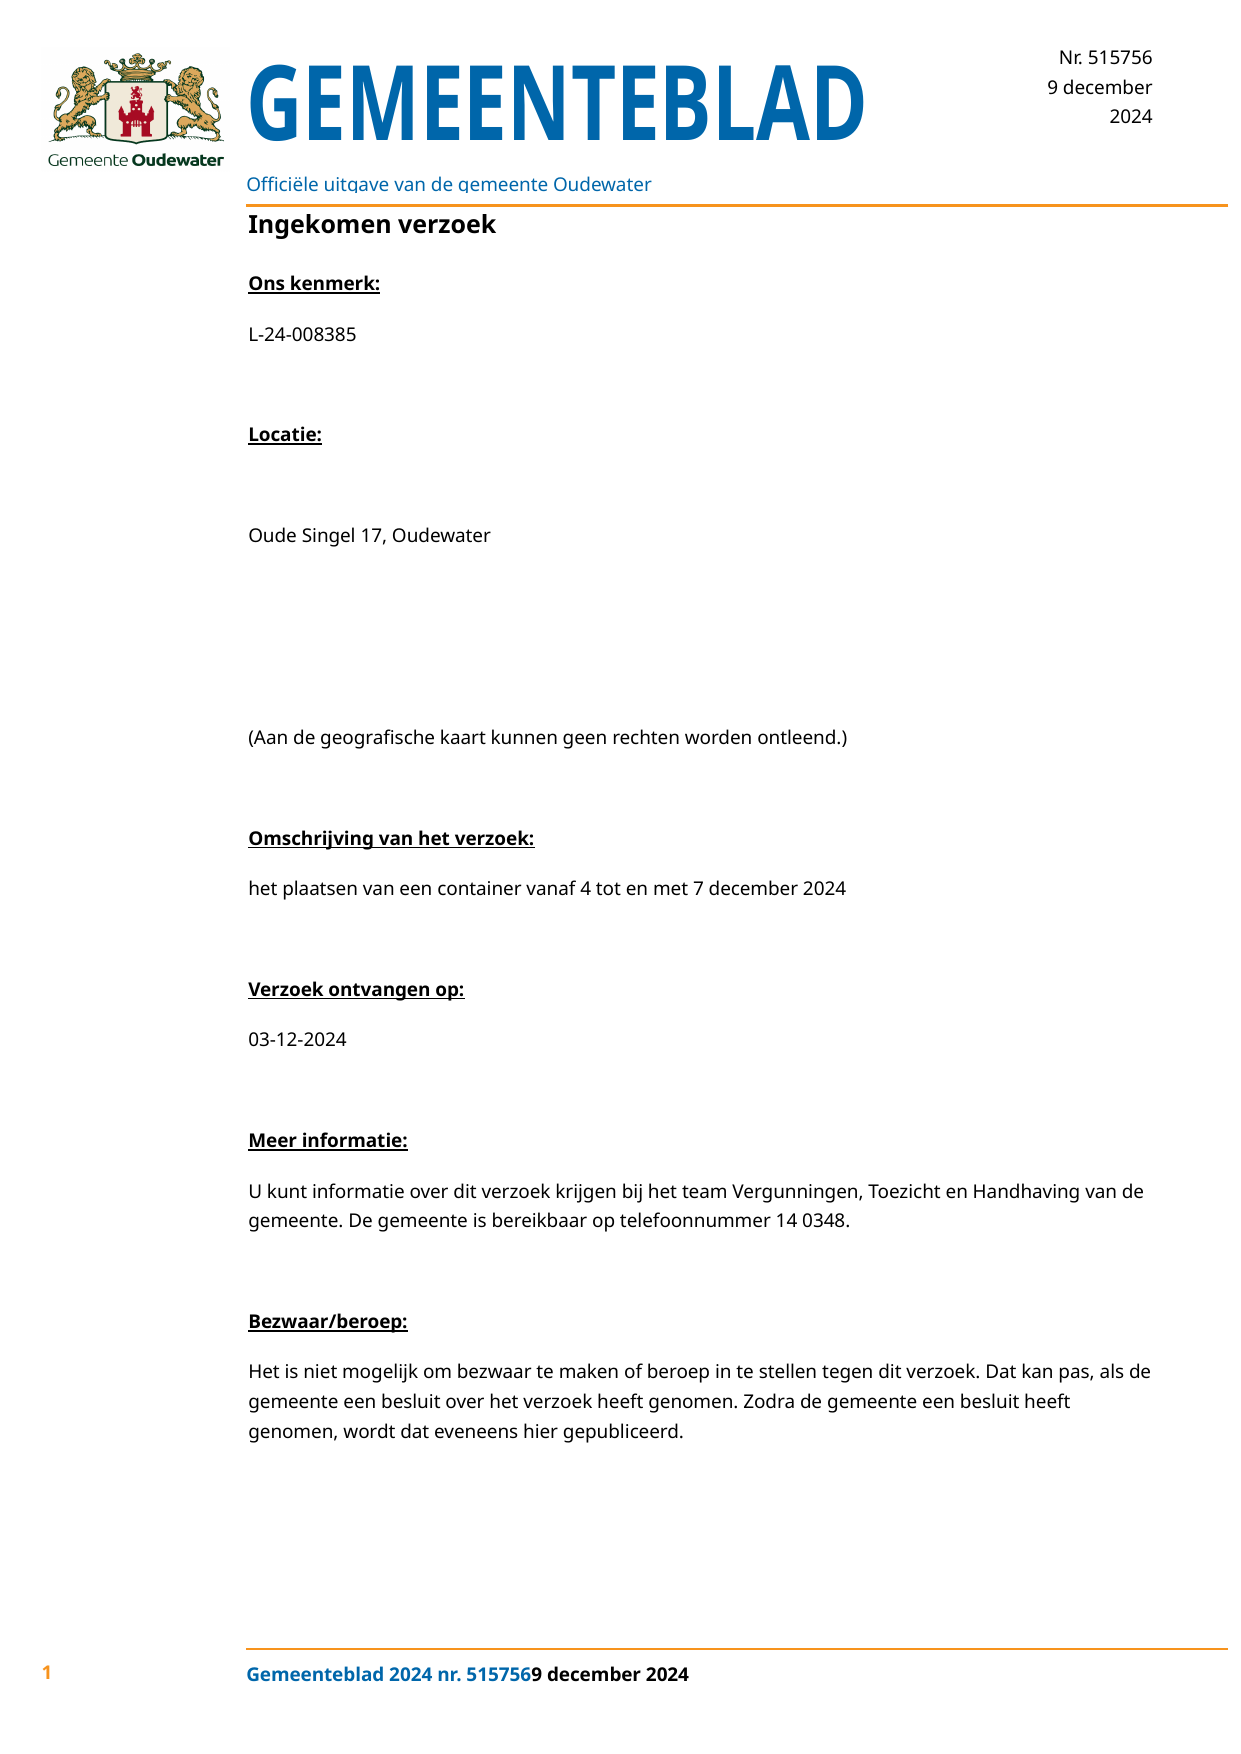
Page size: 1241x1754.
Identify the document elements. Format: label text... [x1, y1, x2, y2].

text Het is niet mogelijk om bezwaar te maken of beroep in te stellen tegen dit verzoek. Dat kan pas, als de gemeente een besluit over het verzoek heeft genomen. Zodra de gemeente een besluit heeft genomen, wordt dat eveneens hier gepubliceerd. [248, 1359, 1152, 1443]
text 03-12-2024 [248, 1027, 1152, 1052]
text Ons kenmerk: [248, 270, 1152, 296]
text U kunt informatie over dit verzoek krijgen bij het team Vergunningen, Toezicht en Handhaving van de gemeente. De gemeente is bereikbaar op telefoonnummer 14 0348. [248, 1178, 1152, 1233]
picture [41, 47, 231, 172]
text Bezwaar/beroep: [248, 1308, 1152, 1334]
text Verzoek ontvangen op: [248, 976, 1152, 1002]
text Locatie: [248, 422, 1152, 447]
text Oude Singel 17, Oudewater [248, 522, 1152, 548]
text het plaatsen van een container vanaf 4 tot en met 7 december 2024 [248, 875, 1152, 901]
text (Aan de geografische kaart kunnen geen rechten worden ontleend.) [248, 724, 1152, 750]
text Omschrijving van het verzoek: [248, 825, 1152, 851]
text L-24-008385 [248, 321, 1152, 346]
text Meer informatie: [248, 1127, 1152, 1153]
text Ingekomen verzoek [248, 207, 1152, 241]
